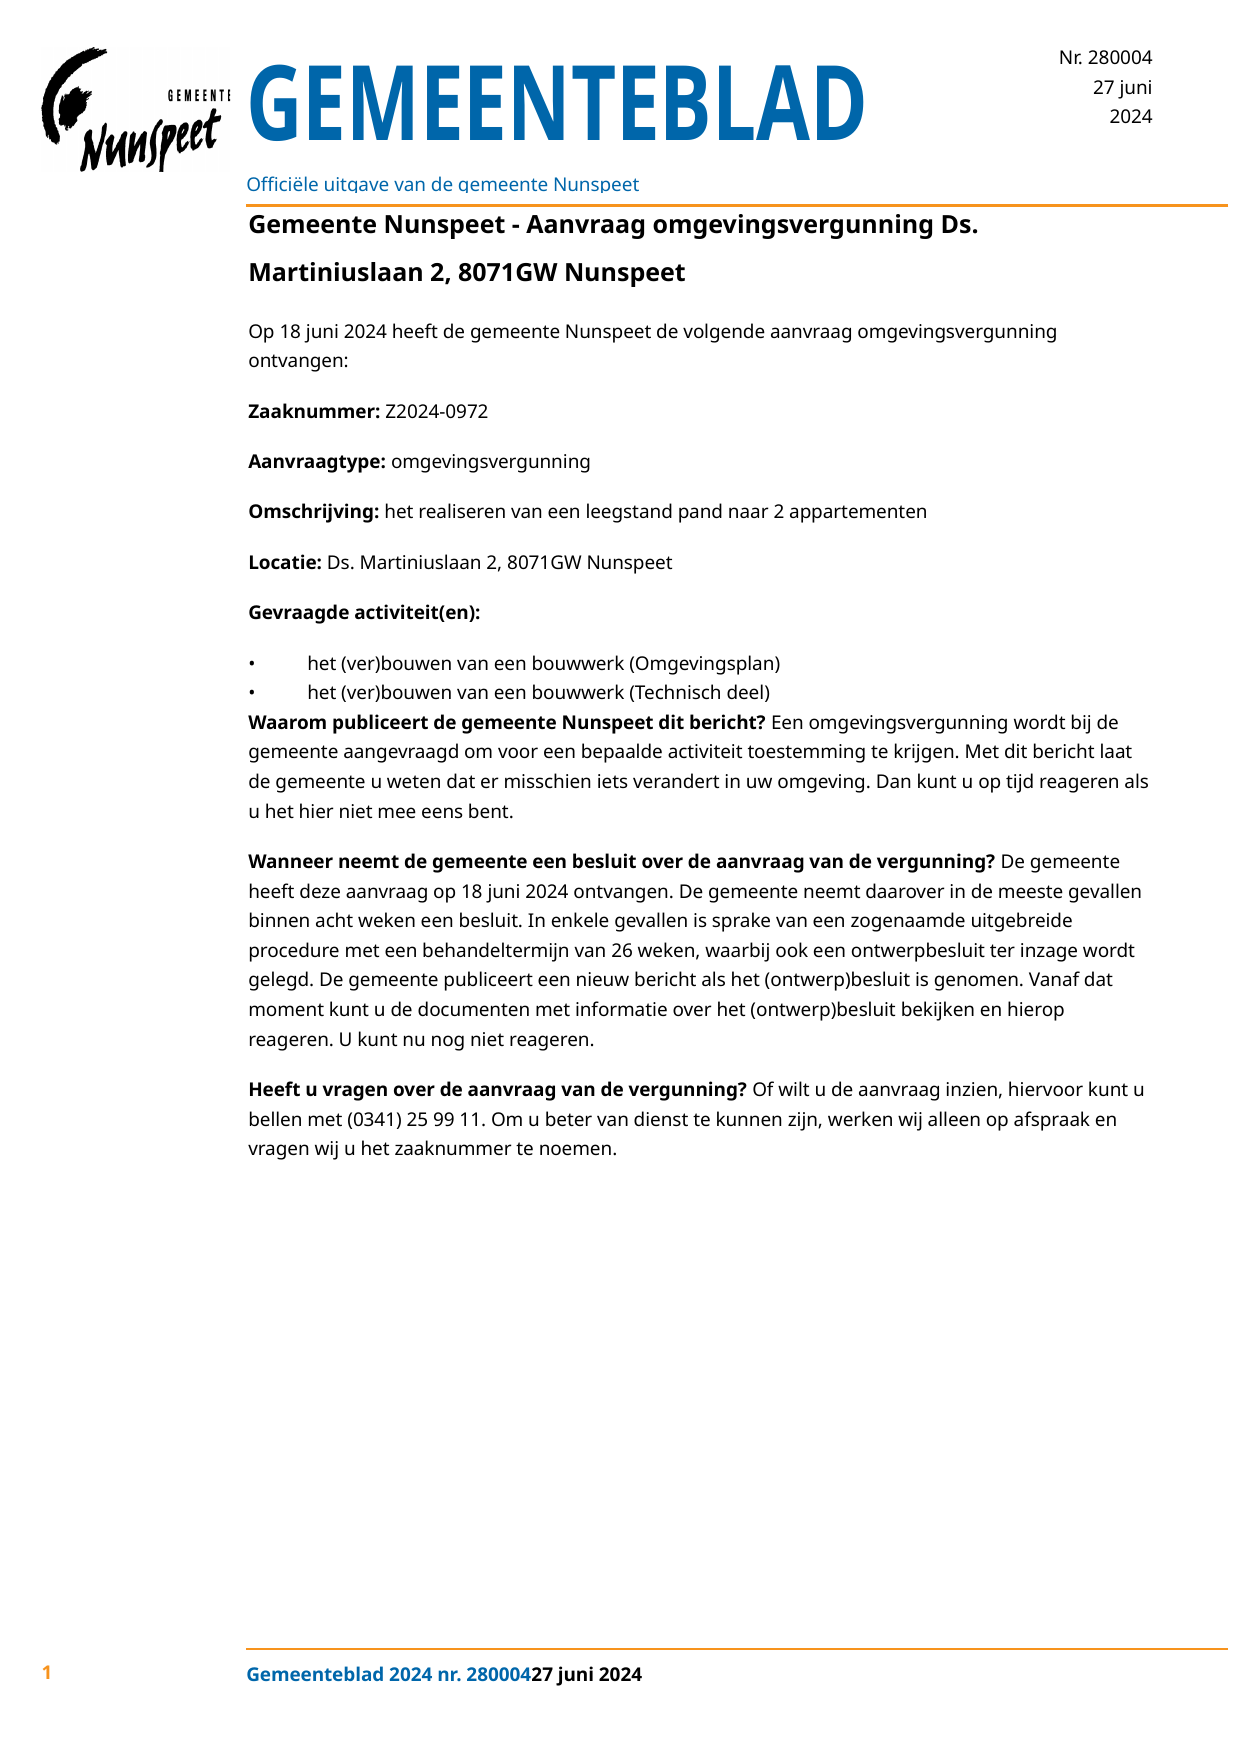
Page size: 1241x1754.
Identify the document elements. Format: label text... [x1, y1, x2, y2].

list het (ver)bouwen van een bouwwerk (Omgevingsplan) [248, 650, 1152, 676]
text Gemeente Nunspeet - Aanvraag omgevingsvergunning Ds. Martiniuslaan 2, 8071GW Nunspeet [248, 207, 1152, 288]
text Heeft u vragen over de aanvraag van de vergunning? Of wilt u de aanvraag inzien, hiervoor kunt u bellen met (0341) 25 99 11. Om u beter van dienst te kunnen zijn, werken wij alleen op afspraak en vragen wij u het zaaknummer te noemen. [248, 1076, 1152, 1161]
picture [41, 47, 231, 172]
text Aanvraagtype: omgevingsvergunning [248, 448, 1152, 474]
text Op 18 juni 2024 heeft de gemeente Nunspeet de volgende aanvraag omgevingsvergunning ontvangen: [248, 318, 1152, 373]
text Locatie: Ds. Martiniuslaan 2, 8071GW Nunspeet [248, 549, 1152, 575]
text Zaaknummer: Z2024-0972 [248, 398, 1152, 424]
text Gevraagde activiteit(en): [248, 599, 1152, 625]
text Omschrijving: het realiseren van een leegstand pand naar 2 appartementen [248, 499, 1152, 524]
text Wanneer neemt de gemeente een besluit over de aanvraag van de vergunning? De gemeente heeft deze aanvraag op 18 juni 2024 ontvangen. De gemeente neemt daarover in de meeste gevallen binnen acht weken een besluit. In enkele gevallen is sprake van een zogenaamde uitgebreide procedure met een behandeltermijn van 26 weken, waarbij ook een ontwerpbesluit ter inzage wordt gelegd. De gemeente publiceert een nieuw bericht als het (ontwerp)besluit is genomen. Vanaf dat moment kunt u de documenten met informatie over het (ontwerp)besluit bekijken en hierop reageren. U kunt nu nog niet reageren. [248, 848, 1152, 1052]
list het (ver)bouwen van een bouwwerk (Technisch deel) [248, 679, 1152, 705]
text Waarom publiceert de gemeente Nunspeet dit bericht? Een omgevingsvergunning wordt bij de gemeente aangevraagd om voor een bepaalde activiteit toestemming te krijgen. Met dit bericht laat de gemeente u weten dat er misschien iets verandert in uw omgeving. Dan kunt u op tijd reageren als u het hier niet mee eens bent. [248, 709, 1152, 824]
